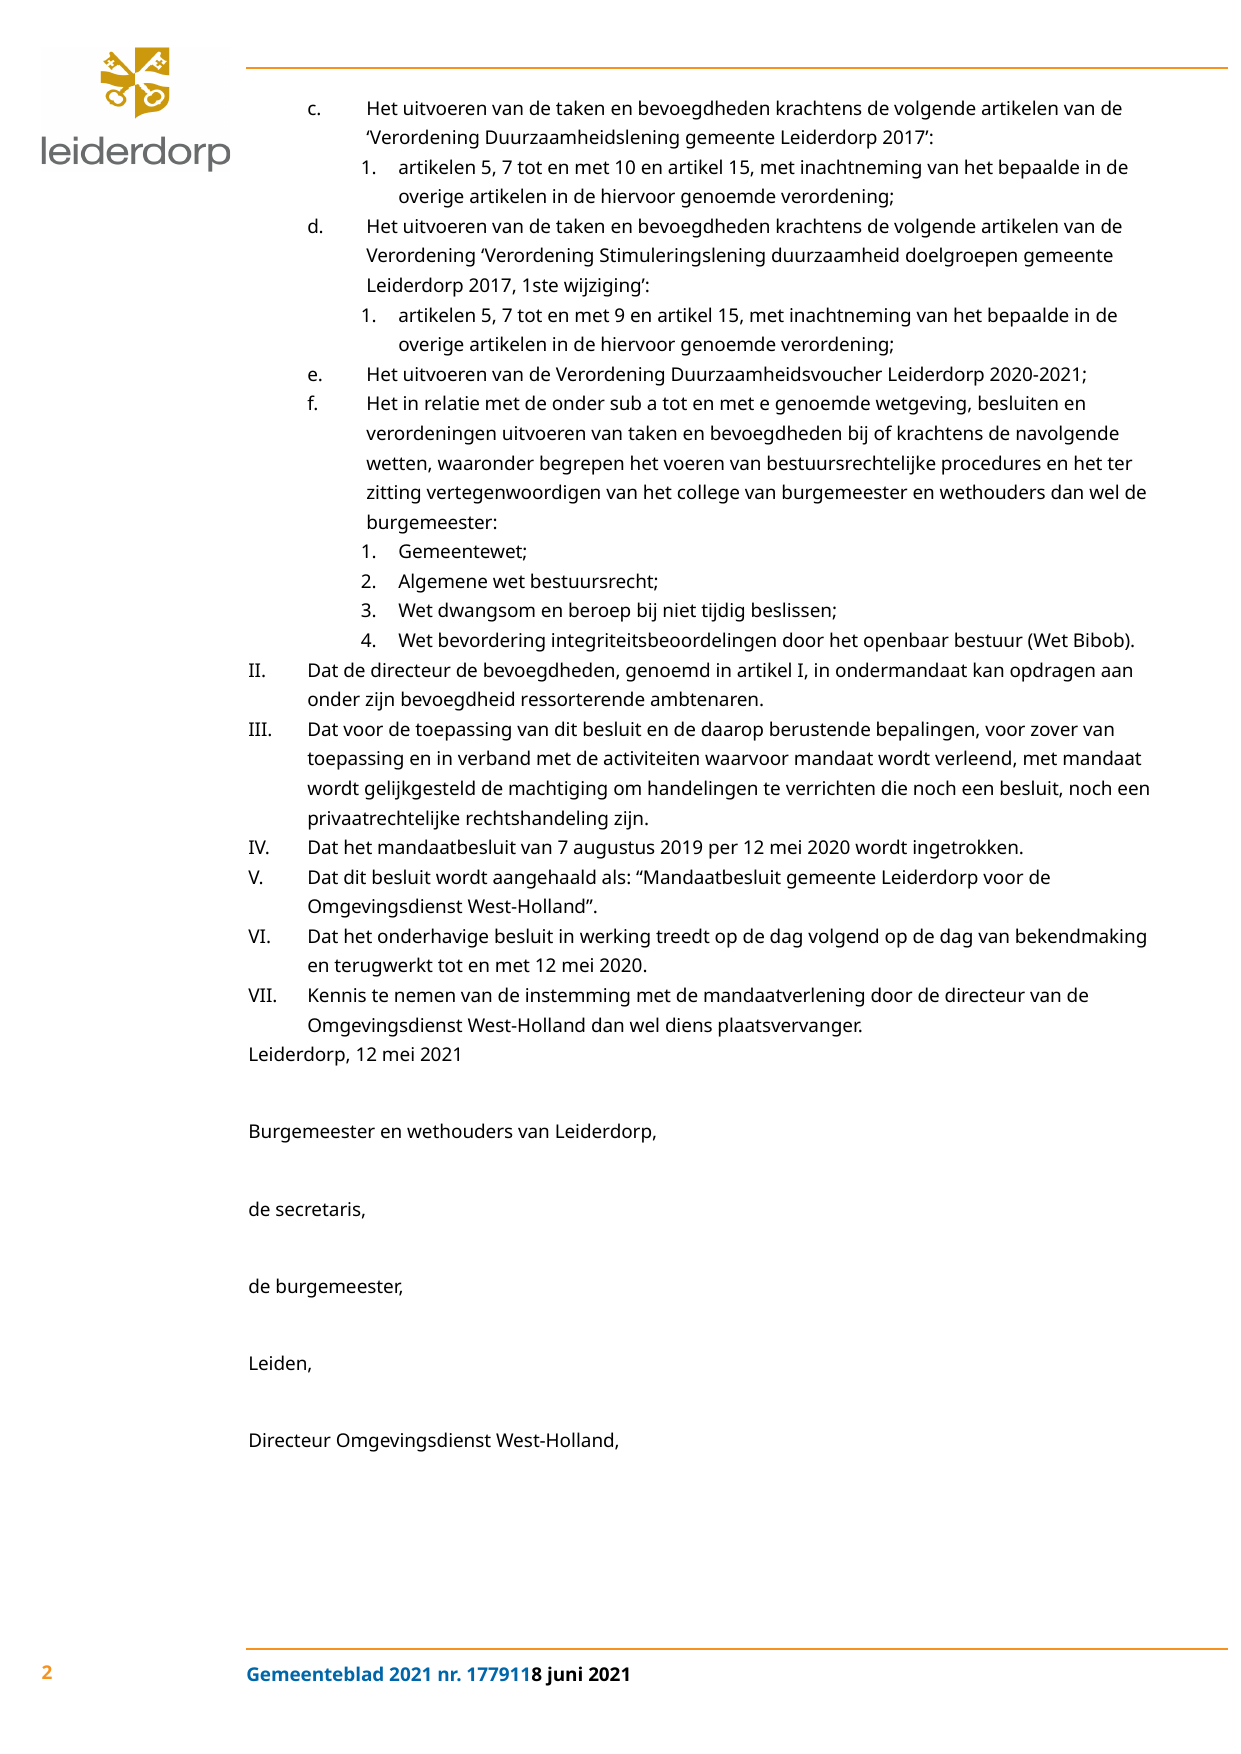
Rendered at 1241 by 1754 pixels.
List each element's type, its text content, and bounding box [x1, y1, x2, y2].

list artikelen 5, 7 tot en met 10 en artikel 15, met inachtneming van het bepaalde in de overige artikelen in de hiervoor genoemde verordening; [361, 154, 1152, 209]
list Dat het mandaatbesluit van 7 augustus 2019 per 12 mei 2020 wordt ingetrokken. [248, 834, 1152, 860]
text de burgemeester, [248, 1273, 1152, 1299]
list Wet bevordering integriteitsbeoordelingen door het openbaar bestuur (Wet Bibob). [361, 627, 1152, 653]
text Directeur Omgevingsdienst West-Holland, [248, 1427, 1152, 1453]
text Burgemeester en wethouders van Leiderdorp, [248, 1119, 1152, 1144]
text de secretaris, [248, 1196, 1152, 1222]
text Leiden, [248, 1350, 1152, 1376]
list Dat dit besluit wordt aangehaald als: “Mandaatbesluit gemeente Leiderdorp voor de Omgevingsdienst West-Holland”. [248, 864, 1152, 919]
list Gemeentewet; [361, 538, 1152, 564]
list Dat de directeur de bevoegdheden, genoemd in artikel I, in ondermandaat kan opdragen aan onder zijn bevoegdheid ressorterende ambtenaren. [248, 657, 1152, 712]
list artikelen 5, 7 tot en met 9 en artikel 15, met inachtneming van het bepaalde in de overige artikelen in de hiervoor genoemde verordening; [361, 302, 1152, 357]
list Algemene wet bestuursrecht; [361, 568, 1152, 594]
list Dat voor de toepassing van dit besluit en de daarop berustende bepalingen, voor zover van toepassing en in verband met de activiteiten waarvoor mandaat wordt verleend, met mandaat wordt gelijkgesteld de machtiging om handelingen te verrichten die noch een besluit, noch een privaatrechtelijke rechtshandeling zijn. [248, 716, 1152, 831]
list Het uitvoeren van de taken en bevoegdheden krachtens de volgende artikelen van de Verordening ‘Verordening Stimuleringslening duurzaamheid doelgroepen gemeente Leiderdorp 2017, 1ste wijziging’: [307, 213, 1152, 298]
text Leiderdorp, 12 mei 2021 [248, 1041, 1152, 1067]
picture [41, 47, 231, 172]
list Het uitvoeren van de Verordening Duurzaamheidsvoucher Leiderdorp 2020-2021; [307, 361, 1152, 387]
list Dat het onderhavige besluit in werking treedt op de dag volgend op de dag van bekendmaking en terugwerkt tot en met 12 mei 2020. [248, 923, 1152, 978]
list Kennis te nemen van de instemming met de mandaatverlening door de directeur van de Omgevingsdienst West-Holland dan wel diens plaatsvervanger. [248, 982, 1152, 1038]
list Het uitvoeren van de taken en bevoegdheden krachtens de volgende artikelen van de ‘Verordening Duurzaamheidslening gemeente Leiderdorp 2017’: [307, 95, 1152, 150]
list Wet dwangsom en beroep bij niet tijdig beslissen; [361, 598, 1152, 623]
list Het in relatie met de onder sub a tot en met e genoemde wetgeving, besluiten en verordeningen uitvoeren van taken en bevoegdheden bij of krachtens de navolgende wetten, waaronder begrepen het voeren van bestuursrechtelijke procedures en het ter zitting vertegenwoordigen van het college van burgemeester en wethouders dan wel de burgemeester: [307, 391, 1152, 535]
